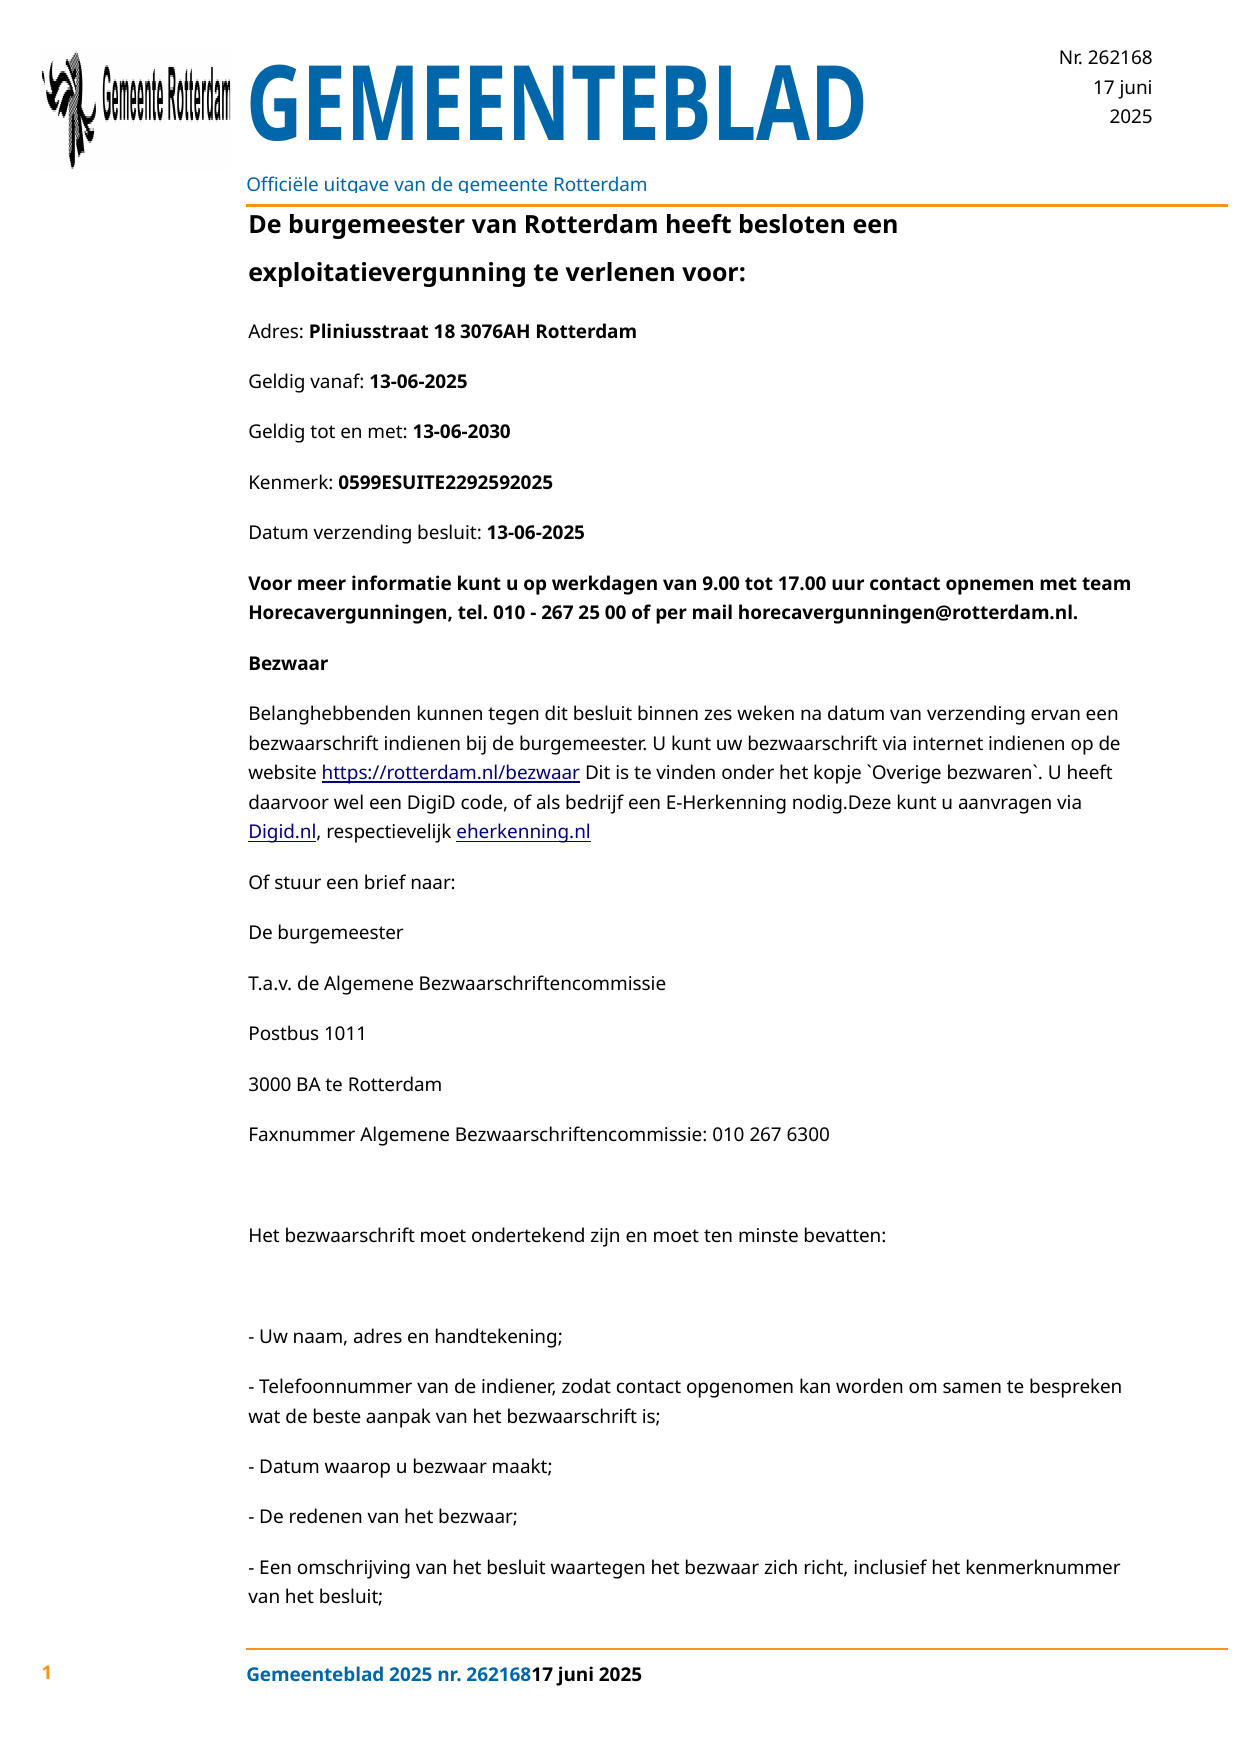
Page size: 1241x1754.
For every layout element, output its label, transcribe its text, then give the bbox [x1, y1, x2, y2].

text Kenmerk: 0599ESUITE2292592025 [248, 469, 1152, 495]
text Datum verzending besluit: 13-06-2025 [248, 519, 1152, 545]
text Geldig tot en met: 13-06-2030 [248, 419, 1152, 444]
picture [41, 47, 231, 172]
text 3000 BA te Rotterdam [248, 1071, 1152, 1097]
text De burgemeester van Rotterdam heeft besloten een exploitatievergunning te verlenen voor: [248, 207, 1152, 288]
text Het bezwaarschrift moet ondertekend zijn en moet ten minste bevatten: [248, 1222, 1152, 1248]
text - Uw naam, adres en handtekening; [248, 1323, 1152, 1349]
text - Een omschrijving van het besluit waartegen het bezwaar zich richt, inclusief het kenmerknummer van het besluit; [248, 1554, 1152, 1609]
text Belanghebbenden kunnen tegen dit besluit binnen zes weken na datum van verzending ervan een bezwaarschrift indienen bij de burgemeester. U kunt uw bezwaarschrift via internet indienen op de website https://rotterdam.nl/bezwaar Dit is te vinden onder het kopje `Overige bezwaren`. U heeft daarvoor wel een DigiD code, of als bedrijf een E-Herkenning nodig.Deze kunt u aanvragen via Digid.nl, respectievelijk eherkenning.nl [248, 700, 1152, 844]
text - Datum waarop u bezwaar maakt; [248, 1453, 1152, 1479]
text Adres: Pliniusstraat 18 3076AH Rotterdam [248, 318, 1152, 344]
text De burgemeester [248, 919, 1152, 945]
text T.a.v. de Algemene Bezwaarschriftencommissie [248, 970, 1152, 996]
text Voor meer informatie kunt u op werkdagen van 9.00 tot 17.00 uur contact opnemen met team Horecavergunningen, tel. 010 - 267 25 00 of per mail horecavergunningen@rotterdam.nl. [248, 570, 1152, 625]
text Bezwaar [248, 650, 1152, 676]
text Of stuur een brief naar: [248, 869, 1152, 895]
text - De redenen van het bezwaar; [248, 1504, 1152, 1529]
text Postbus 1011 [248, 1020, 1152, 1046]
text - Telefoonnummer van de indiener, zodat contact opgenomen kan worden om samen te bespreken wat de beste aanpak van het bezwaarschrift is; [248, 1373, 1152, 1429]
text Geldig vanaf: 13-06-2025 [248, 368, 1152, 394]
text Faxnummer Algemene Bezwaarschriftencommissie: 010 267 6300 [248, 1121, 1152, 1147]
